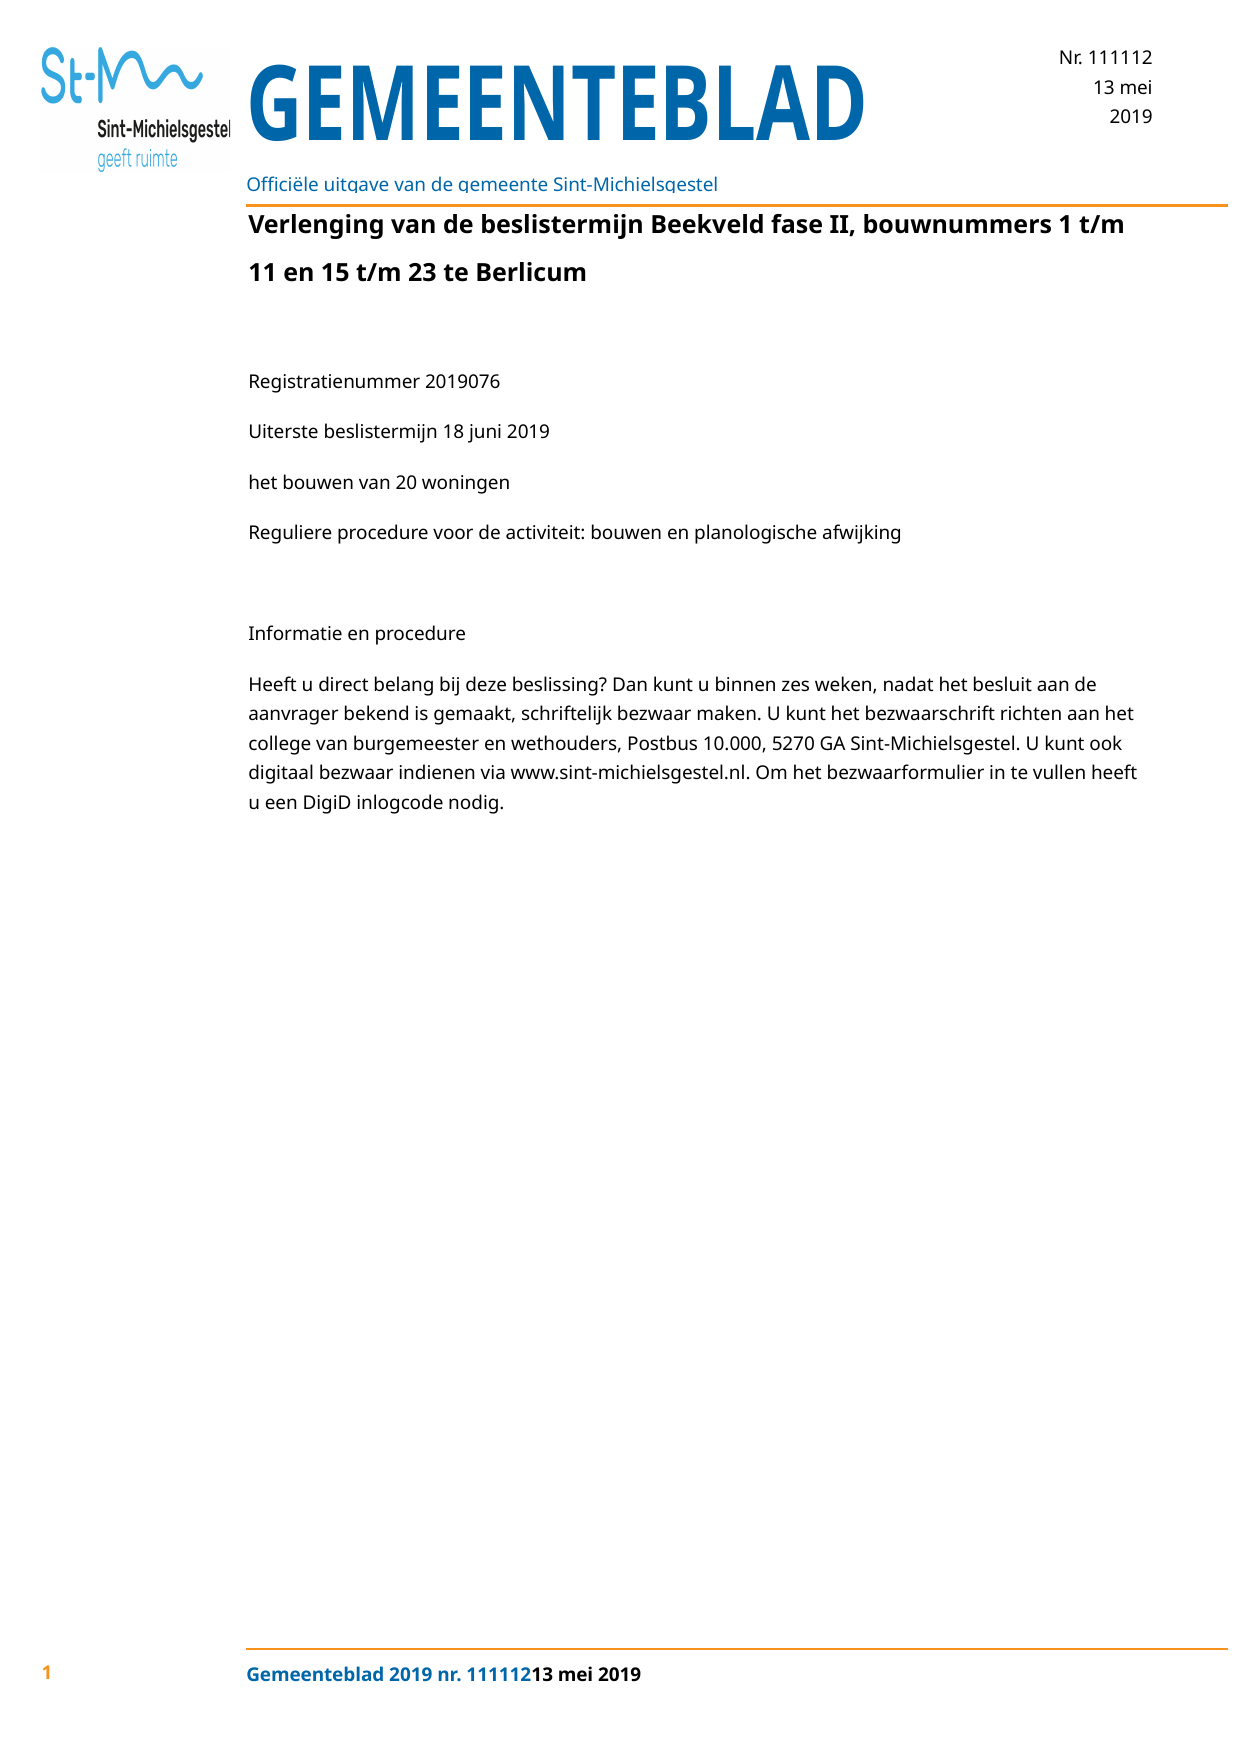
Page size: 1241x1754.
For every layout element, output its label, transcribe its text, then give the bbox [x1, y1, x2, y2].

text Verlenging van de beslistermijn Beekveld fase II, bouwnummers 1 t/m 11 en 15 t/m 23 te Berlicum [248, 207, 1152, 288]
text Uiterste beslistermijn 18 juni 2019 [248, 419, 1152, 444]
text Heeft u direct belang bij deze beslissing? Dan kunt u binnen zes weken, nadat het besluit aan de aanvrager bekend is gemaakt, schriftelijk bezwaar maken. U kunt het bezwaarschrift richten aan het college van burgemeester en wethouders, Postbus 10.000, 5270 GA Sint-Michielsgestel. U kunt ook digitaal bezwaar indienen via www.sint-michielsgestel.nl. Om het bezwaarformulier in te vullen heeft u een DigiD inlogcode nodig. [248, 671, 1152, 815]
text het bouwen van 20 woningen [248, 469, 1152, 495]
text Registratienummer 2019076 [248, 368, 1152, 394]
text Reguliere procedure voor de activiteit: bouwen en planologische afwijking [248, 519, 1152, 545]
picture [41, 47, 231, 172]
text Informatie en procedure [248, 620, 1152, 646]
